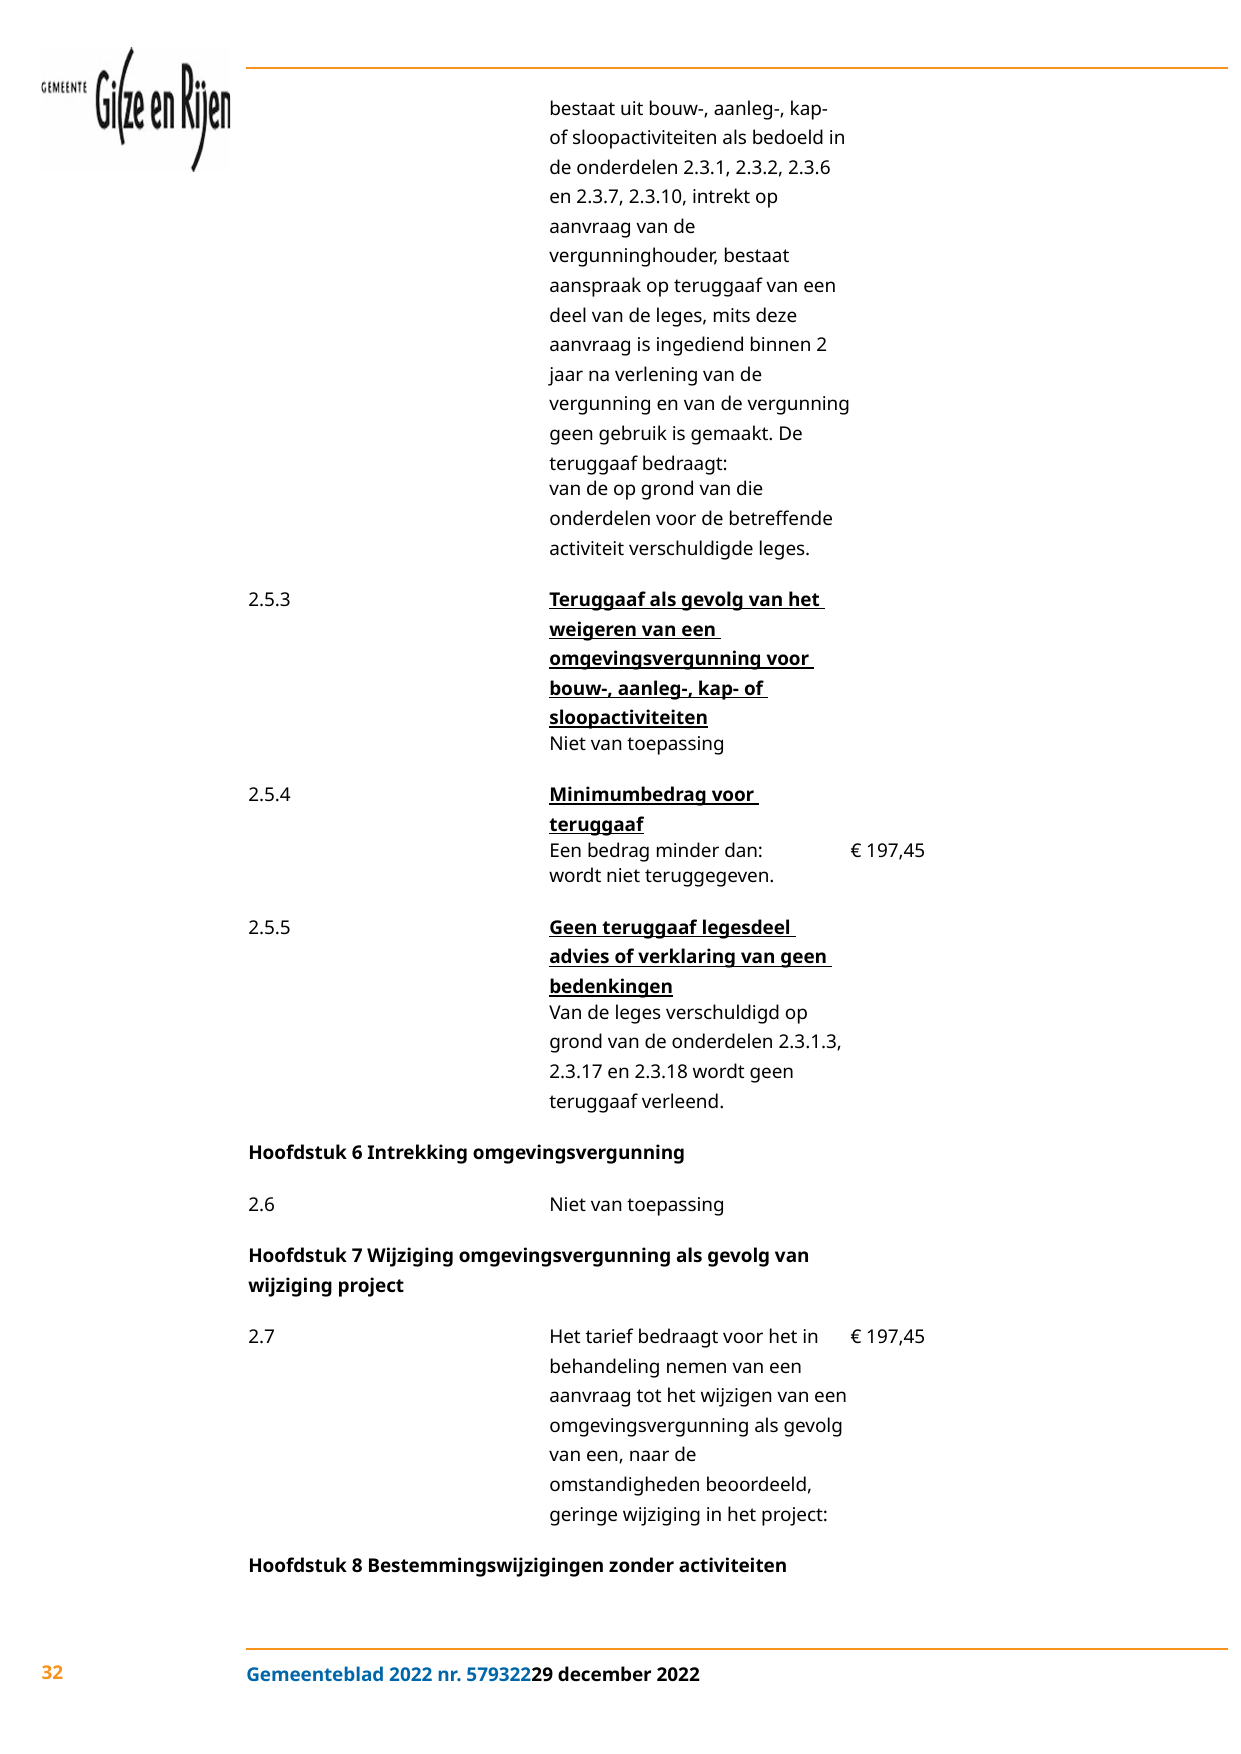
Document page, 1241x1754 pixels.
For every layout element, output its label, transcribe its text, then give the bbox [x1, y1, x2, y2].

table_cell [549, 1114, 850, 1139]
table_cell [248, 1216, 549, 1242]
table_cell [850, 756, 1152, 782]
table_cell [248, 1114, 549, 1139]
table_cell bestaat uit bouw-, aanleg-, kap- of sloopactiviteiten als bedoeld in de onderdelen 2.3.1, 2.3.2, 2.3.6 en 2.3.7, 2.3.10, intrekt op aanvraag van de vergunninghouder, bestaat aanspraak op teruggaaf van een deel van de leges, mits deze aanvraag is ingediend binnen 2 jaar na verlening van de vergunning en van de vergunning geen gebruik is gemaakt. De teruggaaf bedraagt: [549, 95, 850, 476]
table_cell 2.7 [248, 1323, 549, 1526]
table_cell [850, 1552, 1152, 1578]
table_cell [248, 1578, 549, 1604]
table_cell [248, 1165, 549, 1191]
table_cell [248, 1526, 549, 1552]
table_cell Het tarief bedraagt voor het in behandeling nemen van een aanvraag tot het wijzigen van een omgevingsvergunning als gevolg van een, naar de omstandigheden beoordeeld, geringe wijziging in het project: [549, 1323, 850, 1526]
picture [41, 47, 231, 172]
table_cell 2.5.3 [248, 586, 549, 730]
table_cell € 197,45 [850, 1323, 1152, 1526]
table_cell [850, 476, 1152, 560]
table_cell van de op grond van die onderdelen voor de betreffende activiteit verschuldigde leges. [549, 476, 850, 560]
table_cell [850, 730, 1152, 756]
table_cell Hoofdstuk 7 Wijziging omgevingsvergunning als gevolg van wijziging project [248, 1242, 850, 1297]
table_cell [850, 1298, 1152, 1323]
table_cell [850, 1114, 1152, 1139]
table_cell 2.5.4 [248, 782, 549, 837]
table_cell [850, 95, 1152, 476]
table_cell [549, 1526, 850, 1552]
table_cell [850, 1139, 1152, 1165]
table_cell [850, 999, 1152, 1113]
table_cell [850, 586, 1152, 730]
table_cell [549, 1216, 850, 1242]
table_cell [549, 1298, 850, 1323]
table_cell Minimumbedrag voor teruggaaf [549, 782, 850, 837]
table_cell wordt niet teruggegeven. [549, 863, 850, 888]
table_cell [248, 999, 549, 1113]
table_cell [248, 863, 549, 888]
table_cell [549, 889, 850, 914]
table_cell 2.5.5 [248, 914, 549, 999]
table_cell [850, 1216, 1152, 1242]
table_cell Niet van toepassing [549, 730, 850, 756]
table_cell [248, 560, 549, 586]
table_cell [850, 782, 1152, 837]
table_cell Een bedrag minder dan: [549, 837, 850, 863]
table_cell [549, 756, 850, 782]
table_cell [248, 889, 549, 914]
table_cell [850, 560, 1152, 586]
table_cell [549, 1165, 850, 1191]
table_cell [850, 1165, 1152, 1191]
table_cell Hoofdstuk 8 Bestemmingswijzigingen zonder activiteiten [248, 1552, 850, 1578]
table_cell Niet van toepassing [549, 1191, 850, 1216]
table_cell [850, 1526, 1152, 1552]
table_cell [850, 1191, 1152, 1216]
table_cell [248, 730, 549, 756]
table_cell [549, 1578, 850, 1604]
table_cell [248, 1298, 549, 1323]
table_cell [850, 889, 1152, 914]
table_cell € 197,45 [850, 837, 1152, 863]
table_cell Hoofdstuk 6 Intrekking omgevingsvergunning [248, 1139, 850, 1165]
table_cell [248, 95, 549, 560]
table_cell 2.6 [248, 1191, 549, 1216]
table_cell [549, 560, 850, 586]
table_cell Van de leges verschuldigd op grond van de onderdelen 2.3.1.3, 2.3.17 en 2.3.18 wordt geen teruggaaf verleend. [549, 999, 850, 1113]
table_cell Teruggaaf als gevolg van het weigeren van een omgevingsvergunning voor bouw-, aanleg-, kap- of sloopactiviteiten [549, 586, 850, 730]
table_cell [248, 837, 549, 863]
table_cell Geen teruggaaf legesdeel advies of verklaring van geen bedenkingen [549, 914, 850, 999]
table_cell [248, 756, 549, 782]
table_cell [850, 863, 1152, 888]
table_cell [850, 914, 1152, 999]
table_cell [850, 1242, 1152, 1297]
table_cell [850, 1578, 1152, 1604]
